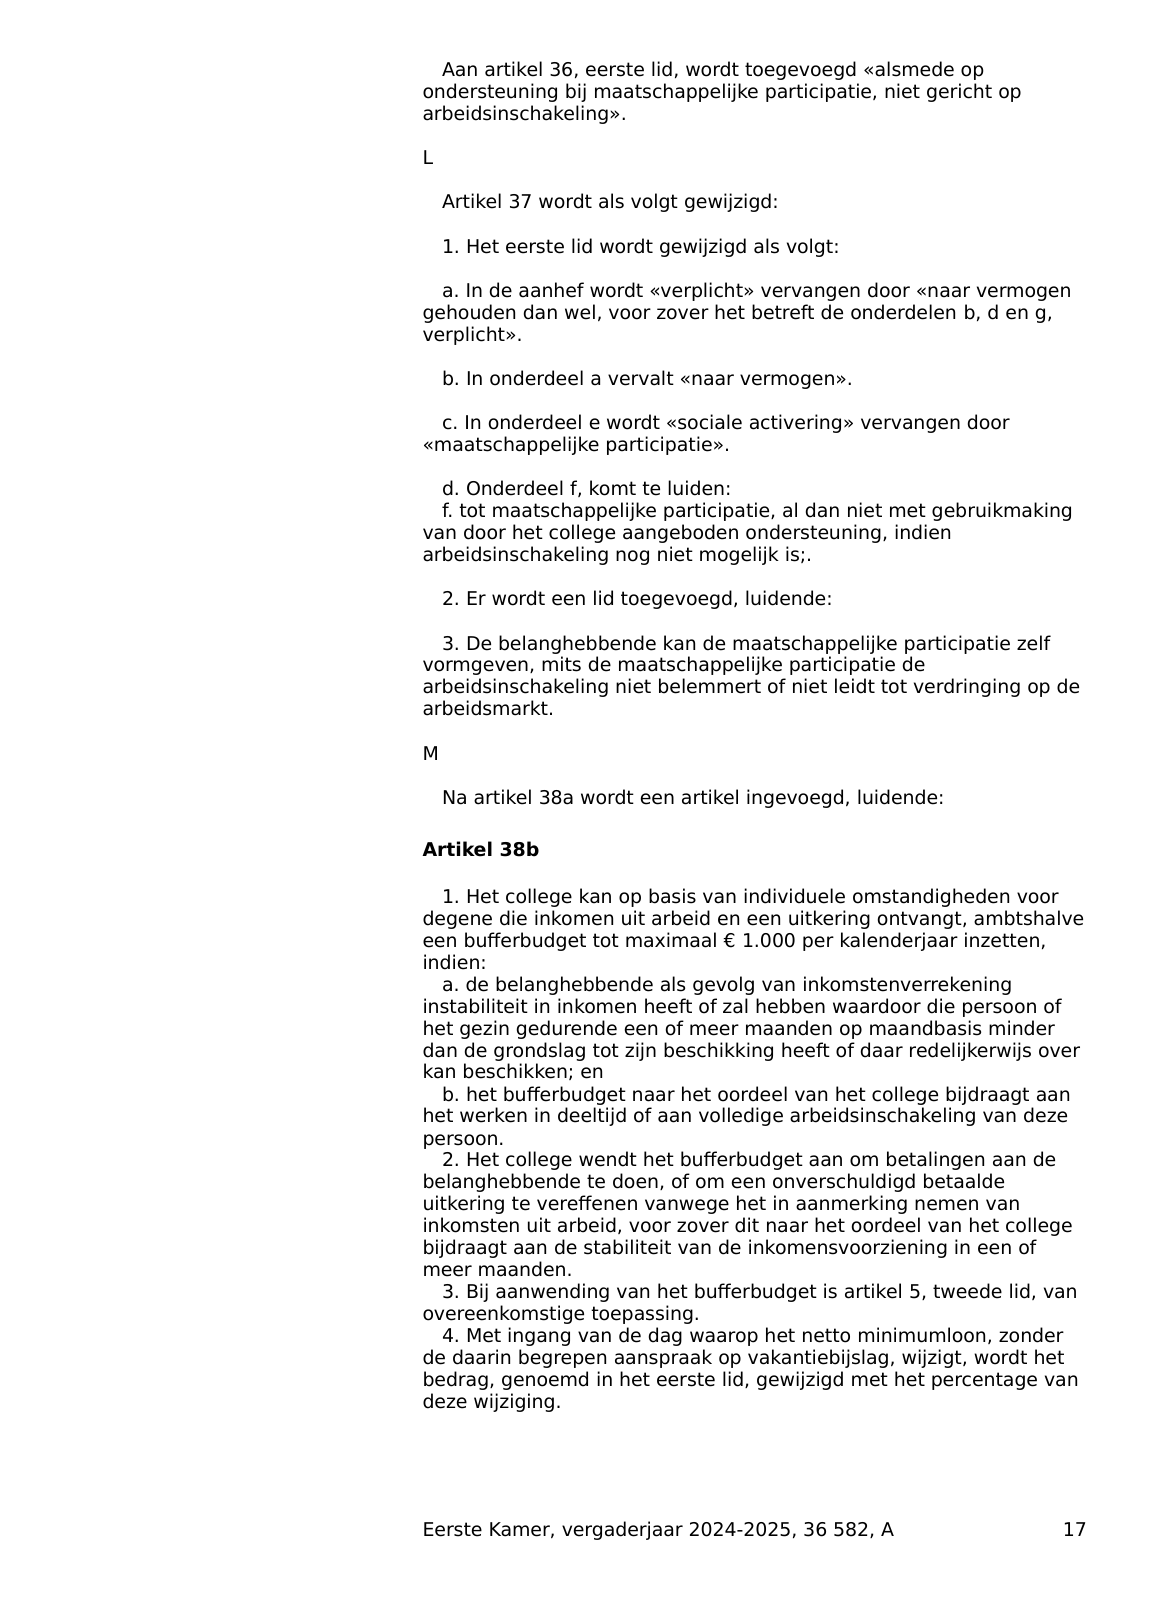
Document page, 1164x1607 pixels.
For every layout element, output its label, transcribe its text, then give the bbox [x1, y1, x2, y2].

subtitle Artikel 38b [422, 839, 1087, 861]
text b. In onderdeel a vervalt «naar vermogen». [422, 368, 1087, 390]
text a. de belanghebbende als gevolg van inkomstenverrekening instabiliteit in inkomen heeft of zal hebben waardoor die persoon of het gezin gedurende een of meer maanden op maandbasis minder dan de grondslag tot zijn beschikking heeft of daar redelijkerwijs over kan beschikken; en [422, 973, 1087, 1083]
text 3. De belanghebbende kan de maatschappelijke participatie zelf vormgeven, mits de maatschappelijke participatie de arbeidsinschakeling niet belemmert of niet leidt tot verdringing op de arbeidsmarkt. [422, 632, 1087, 720]
text 4. Met ingang van de dag waarop het netto minimumloon, zonder de daarin begrepen aanspraak op vakantiebijslag, wijzigt, wordt het bedrag, genoemd in het eerste lid, gewijzigd met het percentage van deze wijziging. [422, 1325, 1087, 1413]
text b. het bufferbudget naar het oordeel van het college bijdraagt aan het werken in deeltijd of aan volledige arbeidsinschakeling van deze persoon. [422, 1083, 1087, 1149]
text L [422, 147, 1087, 169]
text M [422, 742, 1087, 764]
text 1. Het eerste lid wordt gewijzigd als volgt: [422, 236, 1087, 257]
text 2. Er wordt een lid toegevoegd, luidende: [422, 588, 1087, 610]
text c. In onderdeel e wordt «sociale activering» vervangen door «maatschappelijke participatie». [422, 412, 1087, 456]
text a. In de aanhef wordt «verplicht» vervangen door «naar vermogen gehouden dan wel, voor zover het betreft de onderdelen b, d en g, verplicht». [422, 280, 1087, 346]
text f. tot maatschappelijke participatie, al dan niet met gebruikmaking van door het college aangeboden ondersteuning, indien arbeidsinschakeling nog niet mogelijk is;. [422, 500, 1087, 566]
text d. Onderdeel f, komt te luiden: [422, 478, 1087, 500]
text Aan artikel 36, eerste lid, wordt toegevoegd «alsmede op ondersteuning bij maatschappelijke participatie, niet gericht op arbeidsinschakeling». [422, 59, 1087, 125]
text 2. Het college wendt het bufferbudget aan om betalingen aan de belanghebbende te doen, of om een onverschuldigd betaalde uitkering te vereffenen vanwege het in aanmerking nemen van inkomsten uit arbeid, voor zover dit naar het oordeel van het college bijdraagt aan de stabiliteit van de inkomensvoorziening in een of meer maanden. [422, 1149, 1087, 1281]
text Artikel 37 wordt als volgt gewijzigd: [422, 191, 1087, 213]
text 3. Bij aanwending van het bufferbudget is artikel 5, tweede lid, van overeenkomstige toepassing. [422, 1281, 1087, 1325]
text Na artikel 38a wordt een artikel ingevoegd, luidende: [422, 787, 1087, 809]
text 1. Het college kan op basis van individuele omstandigheden voor degene die inkomen uit arbeid en een uitkering ontvangt, ambtshalve een bufferbudget tot maximaal € 1.000 per kalenderjaar inzetten, indien: [422, 886, 1087, 973]
